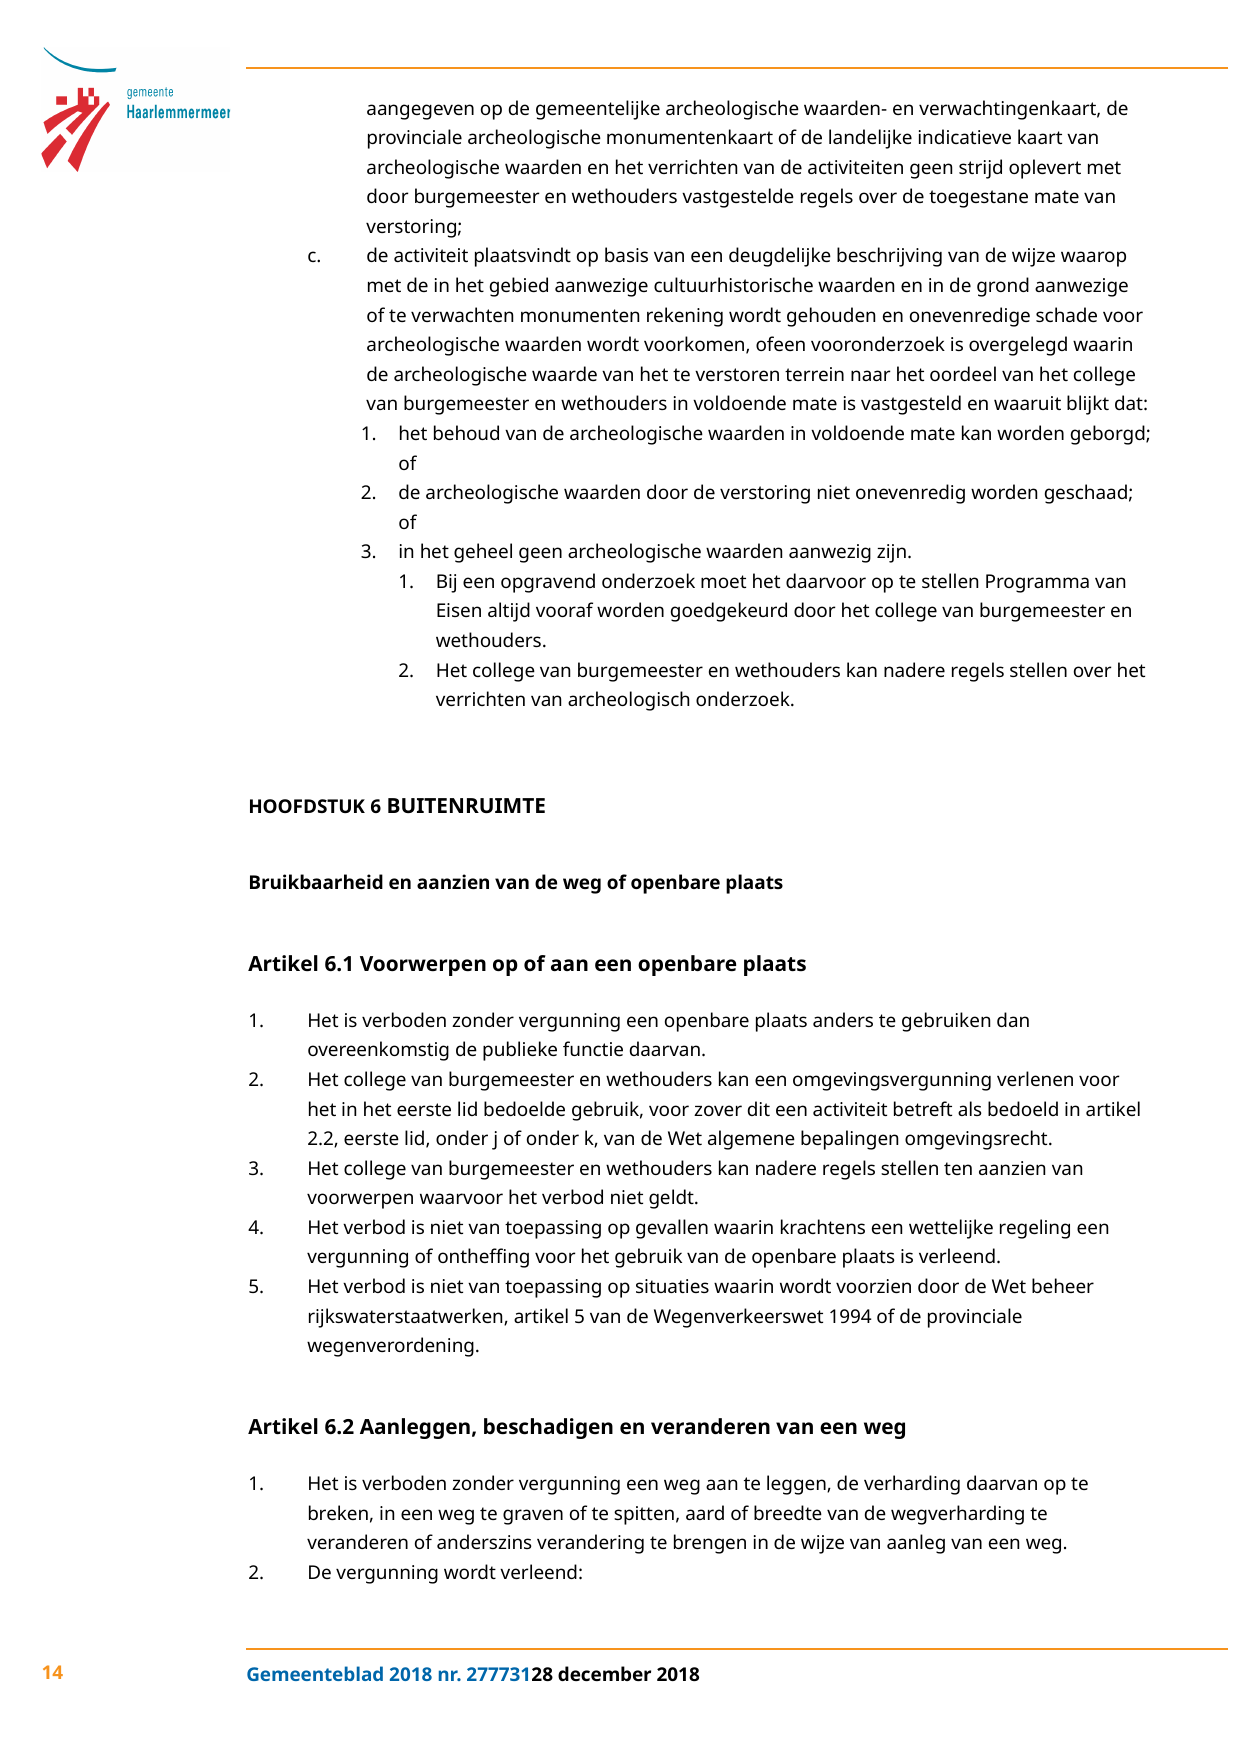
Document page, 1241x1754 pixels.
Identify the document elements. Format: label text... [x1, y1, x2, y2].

list Het college van burgemeester en wethouders kan nadere regels stellen ten aanzien van voorwerpen waarvoor het verbod niet geldt. [248, 1155, 1152, 1210]
list aangegeven op de gemeentelijke archeologische waarden- en verwachtingenkaart, de provinciale archeologische monumentenkaart of de landelijke indicatieve kaart van archeologische waarden en het verrichten van de activiteiten geen strijd oplevert met door burgemeester en wethouders vastgestelde regels over de toegestane mate van verstoring; [307, 95, 1152, 239]
list het behoud van de archeologische waarden in voldoende mate kan worden geborgd; of [361, 420, 1152, 476]
text Artikel 6.2 Aanleggen, beschadigen en veranderen van een weg [248, 1412, 1152, 1441]
list de activiteit plaatsvindt op basis van een deugdelijke beschrijving van de wijze waarop met de in het gebied aanwezige cultuurhistorische waarden en in de grond aanwezige of te verwachten monumenten rekening wordt gehouden en onevenredige schade voor archeologische waarden wordt voorkomen, ofeen vooronderzoek is overgelegd waarin de archeologische waarde van het te verstoren terrein naar het oordeel van het college van burgemeester en wethouders in voldoende mate is vastgesteld en waaruit blijkt dat: [307, 243, 1152, 416]
list in het geheel geen archeologische waarden aanwezig zijn. [361, 538, 1152, 564]
text Bruikbaarheid en aanzien van de weg of openbare plaats [248, 869, 1152, 895]
text HOOFDSTUK 6 BUITENRUIMTE [248, 791, 1152, 820]
list Het verbod is niet van toepassing op situaties waarin wordt voorzien door de Wet beheer rijkswaterstaatwerken, artikel 5 van de Wegenverkeerswet 1994 of de provinciale wegenverordening. [248, 1273, 1152, 1358]
list Het college van burgemeester en wethouders kan nadere regels stellen over het verrichten van archeologisch onderzoek. [398, 657, 1152, 712]
list Bij een opgravend onderzoek moet het daarvoor op te stellen Programma van Eisen altijd vooraf worden goedgekeurd door het college van burgemeester en wethouders. [398, 568, 1152, 653]
list De vergunning wordt verleend: [248, 1559, 1152, 1585]
list Het is verboden zonder vergunning een weg aan te leggen, de verharding daarvan op te breken, in een weg te graven of te spitten, aard of breedte van de wegverharding te veranderen of anderszins verandering te brengen in de wijze van aanleg van een weg. [248, 1470, 1152, 1555]
list Het verbod is niet van toepassing op gevallen waarin krachtens een wettelijke regeling een vergunning of ontheffing voor het gebruik van de openbare plaats is verleend. [248, 1214, 1152, 1269]
list Het is verboden zonder vergunning een openbare plaats anders te gebruiken dan overeenkomstig de publieke functie daarvan. [248, 1007, 1152, 1062]
picture [41, 47, 231, 172]
list Het college van burgemeester en wethouders kan een omgevingsvergunning verlenen voor het in het eerste lid bedoelde gebruik, voor zover dit een activiteit betreft als bedoeld in artikel 2.2, eerste lid, onder j of onder k, van de Wet algemene bepalingen omgevingsrecht. [248, 1066, 1152, 1151]
list de archeologische waarden door de verstoring niet onevenredig worden geschaad; of [361, 479, 1152, 535]
text Artikel 6.1 Voorwerpen op of aan een openbare plaats [248, 949, 1152, 977]
